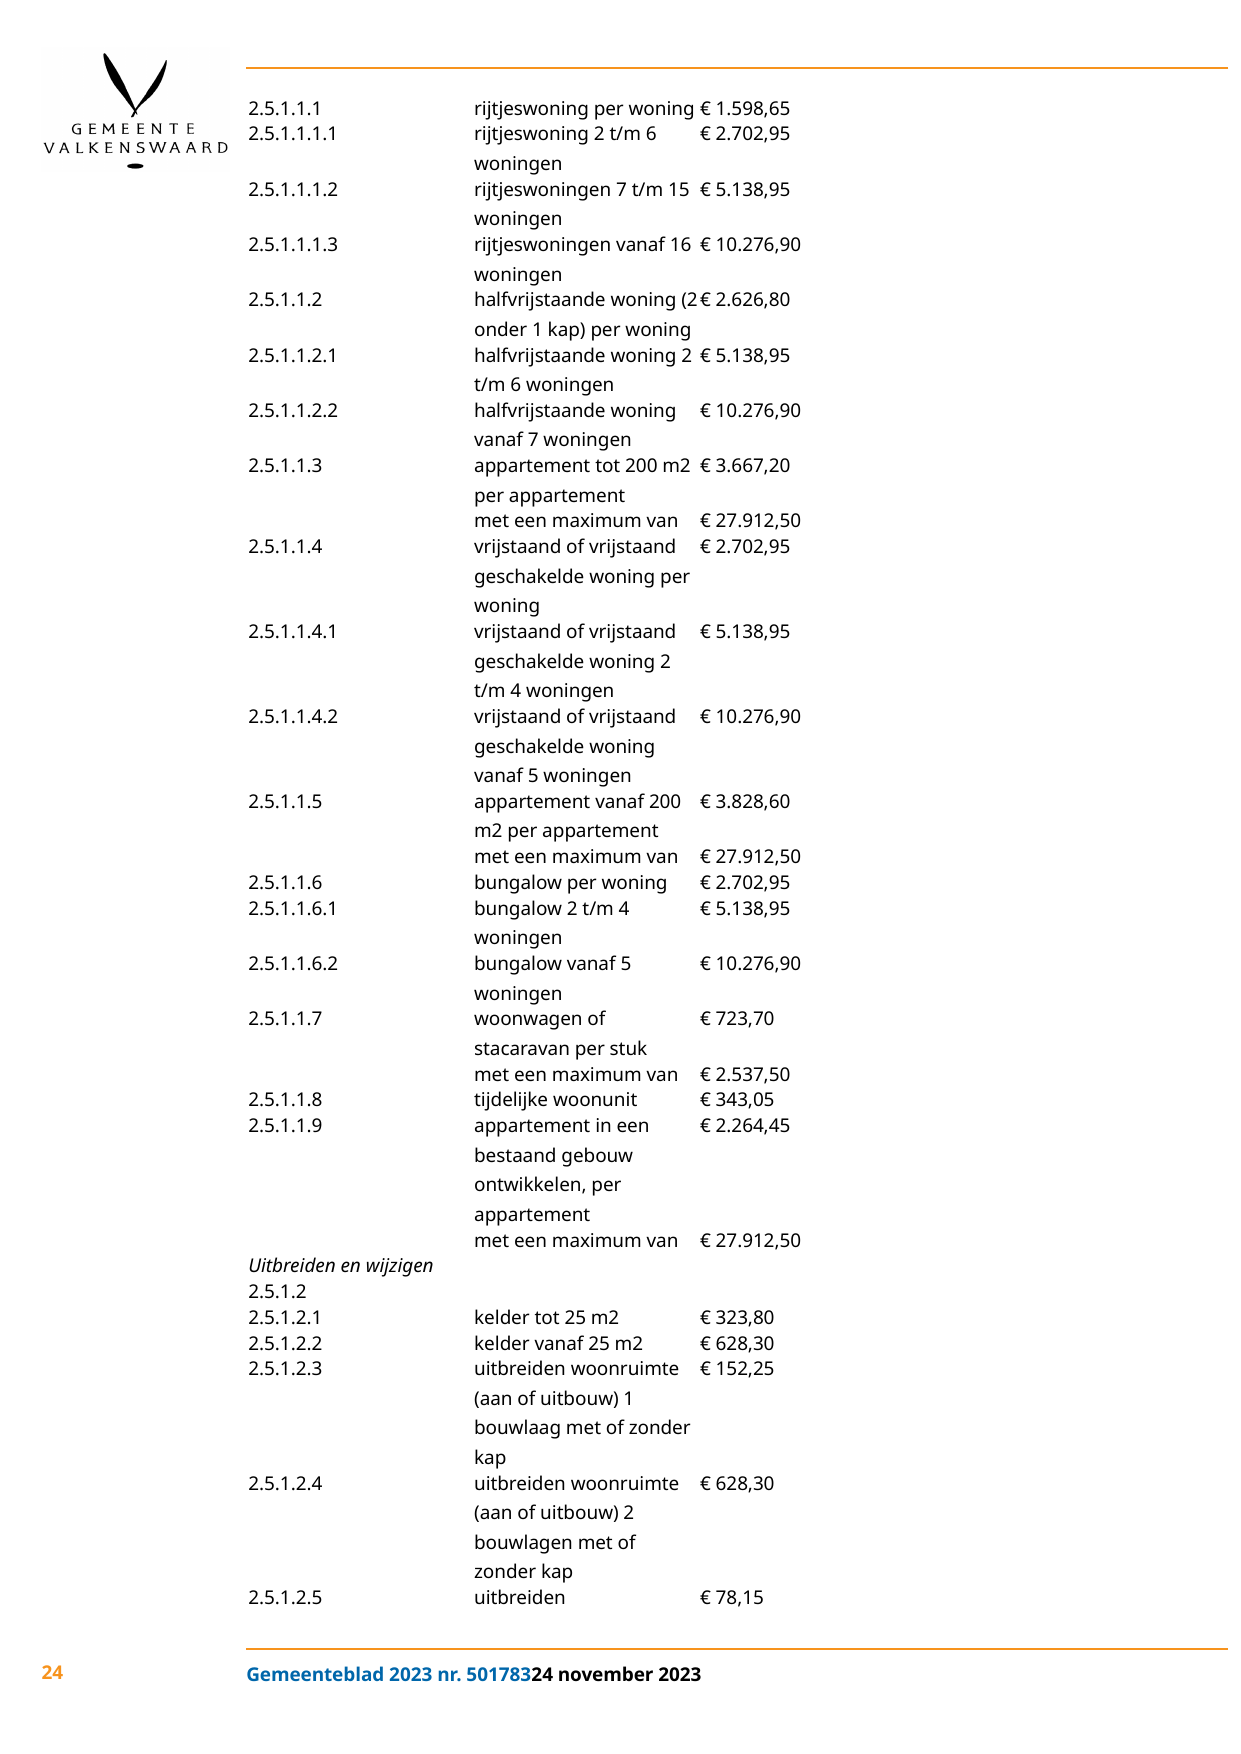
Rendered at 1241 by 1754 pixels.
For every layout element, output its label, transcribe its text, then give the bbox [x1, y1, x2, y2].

table_cell appartement tot 200 m2 per appartement [474, 453, 700, 508]
table_cell € 10.276,90 [700, 231, 926, 286]
table_cell [926, 508, 1152, 533]
table_cell [926, 397, 1152, 452]
table_cell [926, 869, 1152, 895]
table_cell 2.5.1.1.9 [248, 1112, 474, 1227]
table_cell € 2.537,50 [700, 1061, 926, 1087]
table_cell rijtjeswoning 2 t/m 6 woningen [474, 121, 700, 176]
table_cell [926, 844, 1152, 869]
table_cell appartement in een bestaand gebouw ontwikkelen, per appartement [474, 1112, 700, 1227]
table_cell 2.5.1.1.1.3 [248, 231, 474, 286]
table_cell [926, 1278, 1152, 1304]
table_cell [700, 1278, 926, 1304]
table_cell tijdelijke woonunit [474, 1087, 700, 1112]
table_cell € 10.276,90 [700, 950, 926, 1006]
table_cell € 2.626,80 [700, 286, 926, 342]
table_cell woonwagen of stacaravan per stuk [474, 1006, 700, 1061]
table_cell [248, 844, 474, 869]
table_cell [926, 95, 1152, 121]
table_cell halfvrijstaande woning (2 onder 1 kap) per woning [474, 286, 700, 342]
table_cell [926, 1061, 1152, 1087]
table_cell [926, 1253, 1152, 1278]
table_cell [926, 950, 1152, 1006]
table_cell € 27.912,50 [700, 508, 926, 533]
table_cell [926, 1227, 1152, 1252]
table_cell 2.5.1.1.1.1 [248, 121, 474, 176]
table_cell € 152,25 [700, 1355, 926, 1470]
table_cell 2.5.1.1.2.1 [248, 342, 474, 397]
table_cell 2.5.1.1.2 [248, 286, 474, 342]
table_cell [926, 121, 1152, 176]
table_cell 2.5.1.1.3 [248, 453, 474, 508]
table_cell [926, 342, 1152, 397]
table_cell [248, 1061, 474, 1087]
table_cell € 78,15 [700, 1584, 926, 1610]
table_cell halfvrijstaande woning vanaf 7 woningen [474, 397, 700, 452]
table_cell 2.5.1.1.4 [248, 534, 474, 618]
table_cell [474, 1278, 700, 1304]
table_cell [926, 1330, 1152, 1355]
table_cell 2.5.1.2.2 [248, 1330, 474, 1355]
table_cell uitbreiden woonruimte (aan of uitbouw) 2 bouwlagen met of zonder kap [474, 1470, 700, 1584]
table_cell € 27.912,50 [700, 1227, 926, 1252]
picture [41, 47, 231, 172]
table_cell 2.5.1.2.1 [248, 1304, 474, 1330]
table_cell [926, 1584, 1152, 1610]
table_cell [926, 1087, 1152, 1112]
table_cell 2.5.1.2 [248, 1278, 474, 1304]
table_cell met een maximum van [474, 844, 700, 869]
table_cell [926, 1112, 1152, 1227]
table_cell met een maximum van [474, 1227, 700, 1252]
table_cell € 10.276,90 [700, 703, 926, 788]
table_cell 2.5.1.1.5 [248, 788, 474, 843]
table_cell € 10.276,90 [700, 397, 926, 452]
table_cell € 2.702,95 [700, 869, 926, 895]
table_cell 2.5.1.1.8 [248, 1087, 474, 1112]
table_cell [926, 1470, 1152, 1584]
table_cell vrijstaand of vrijstaand geschakelde woning vanaf 5 woningen [474, 703, 700, 788]
table_cell 2.5.1.2.3 [248, 1355, 474, 1470]
table_cell [926, 534, 1152, 618]
table_cell [926, 286, 1152, 342]
table_cell € 628,30 [700, 1330, 926, 1355]
table_cell € 3.667,20 [700, 453, 926, 508]
table_cell [926, 895, 1152, 950]
table_cell € 628,30 [700, 1470, 926, 1584]
table_cell 2.5.1.1.6.2 [248, 950, 474, 1006]
table_cell vrijstaand of vrijstaand geschakelde woning per woning [474, 534, 700, 618]
table_cell [926, 788, 1152, 843]
table_cell € 2.702,95 [700, 121, 926, 176]
table_cell 2.5.1.2.5 [248, 1584, 474, 1610]
table_cell 2.5.1.1.6.1 [248, 895, 474, 950]
table_cell 2.5.1.1.4.1 [248, 618, 474, 703]
table_cell 2.5.1.1.1 [248, 95, 474, 121]
table_cell 2.5.1.1.1.2 [248, 176, 474, 231]
table_cell Uitbreiden en wijzigen [248, 1253, 926, 1278]
table_cell € 27.912,50 [700, 844, 926, 869]
table_cell 2.5.1.1.4.2 [248, 703, 474, 788]
table_cell € 5.138,95 [700, 618, 926, 703]
table_cell [248, 508, 474, 533]
table_cell [926, 1006, 1152, 1061]
table_cell [926, 176, 1152, 231]
table_cell [926, 618, 1152, 703]
table_cell 2.5.1.1.2.2 [248, 397, 474, 452]
table_cell kelder vanaf 25 m2 [474, 1330, 700, 1355]
table_cell uitbreiden woonruimte (aan of uitbouw) 1 bouwlaag met of zonder kap [474, 1355, 700, 1470]
table_cell rijtjeswoningen vanaf 16 woningen [474, 231, 700, 286]
table_cell met een maximum van [474, 1061, 700, 1087]
table_cell bungalow 2 t/m 4 woningen [474, 895, 700, 950]
table_cell bungalow vanaf 5 woningen [474, 950, 700, 1006]
table_cell kelder tot 25 m2 [474, 1304, 700, 1330]
table_cell uitbreiden [474, 1584, 700, 1610]
table_cell € 5.138,95 [700, 176, 926, 231]
table_cell € 343,05 [700, 1087, 926, 1112]
table_cell 2.5.1.1.6 [248, 869, 474, 895]
table_cell € 2.702,95 [700, 534, 926, 618]
table_cell € 723,70 [700, 1006, 926, 1061]
table_cell vrijstaand of vrijstaand geschakelde woning 2 t/m 4 woningen [474, 618, 700, 703]
table_cell rijtjeswoning per woning [474, 95, 700, 121]
table_cell halfvrijstaande woning 2 t/m 6 woningen [474, 342, 700, 397]
table_cell € 5.138,95 [700, 895, 926, 950]
table_cell [248, 1227, 474, 1252]
table_cell € 5.138,95 [700, 342, 926, 397]
table_cell rijtjeswoningen 7 t/m 15 woningen [474, 176, 700, 231]
table_cell € 323,80 [700, 1304, 926, 1330]
table_cell [926, 453, 1152, 508]
table_cell met een maximum van [474, 508, 700, 533]
table_cell appartement vanaf 200 m2 per appartement [474, 788, 700, 843]
table_cell € 1.598,65 [700, 95, 926, 121]
table_cell [926, 231, 1152, 286]
table_cell bungalow per woning [474, 869, 700, 895]
table_cell [926, 1355, 1152, 1470]
table_cell 2.5.1.2.4 [248, 1470, 474, 1584]
table_cell 2.5.1.1.7 [248, 1006, 474, 1061]
table_cell [926, 703, 1152, 788]
table_cell € 3.828,60 [700, 788, 926, 843]
table_cell [926, 1304, 1152, 1330]
table_cell € 2.264,45 [700, 1112, 926, 1227]
